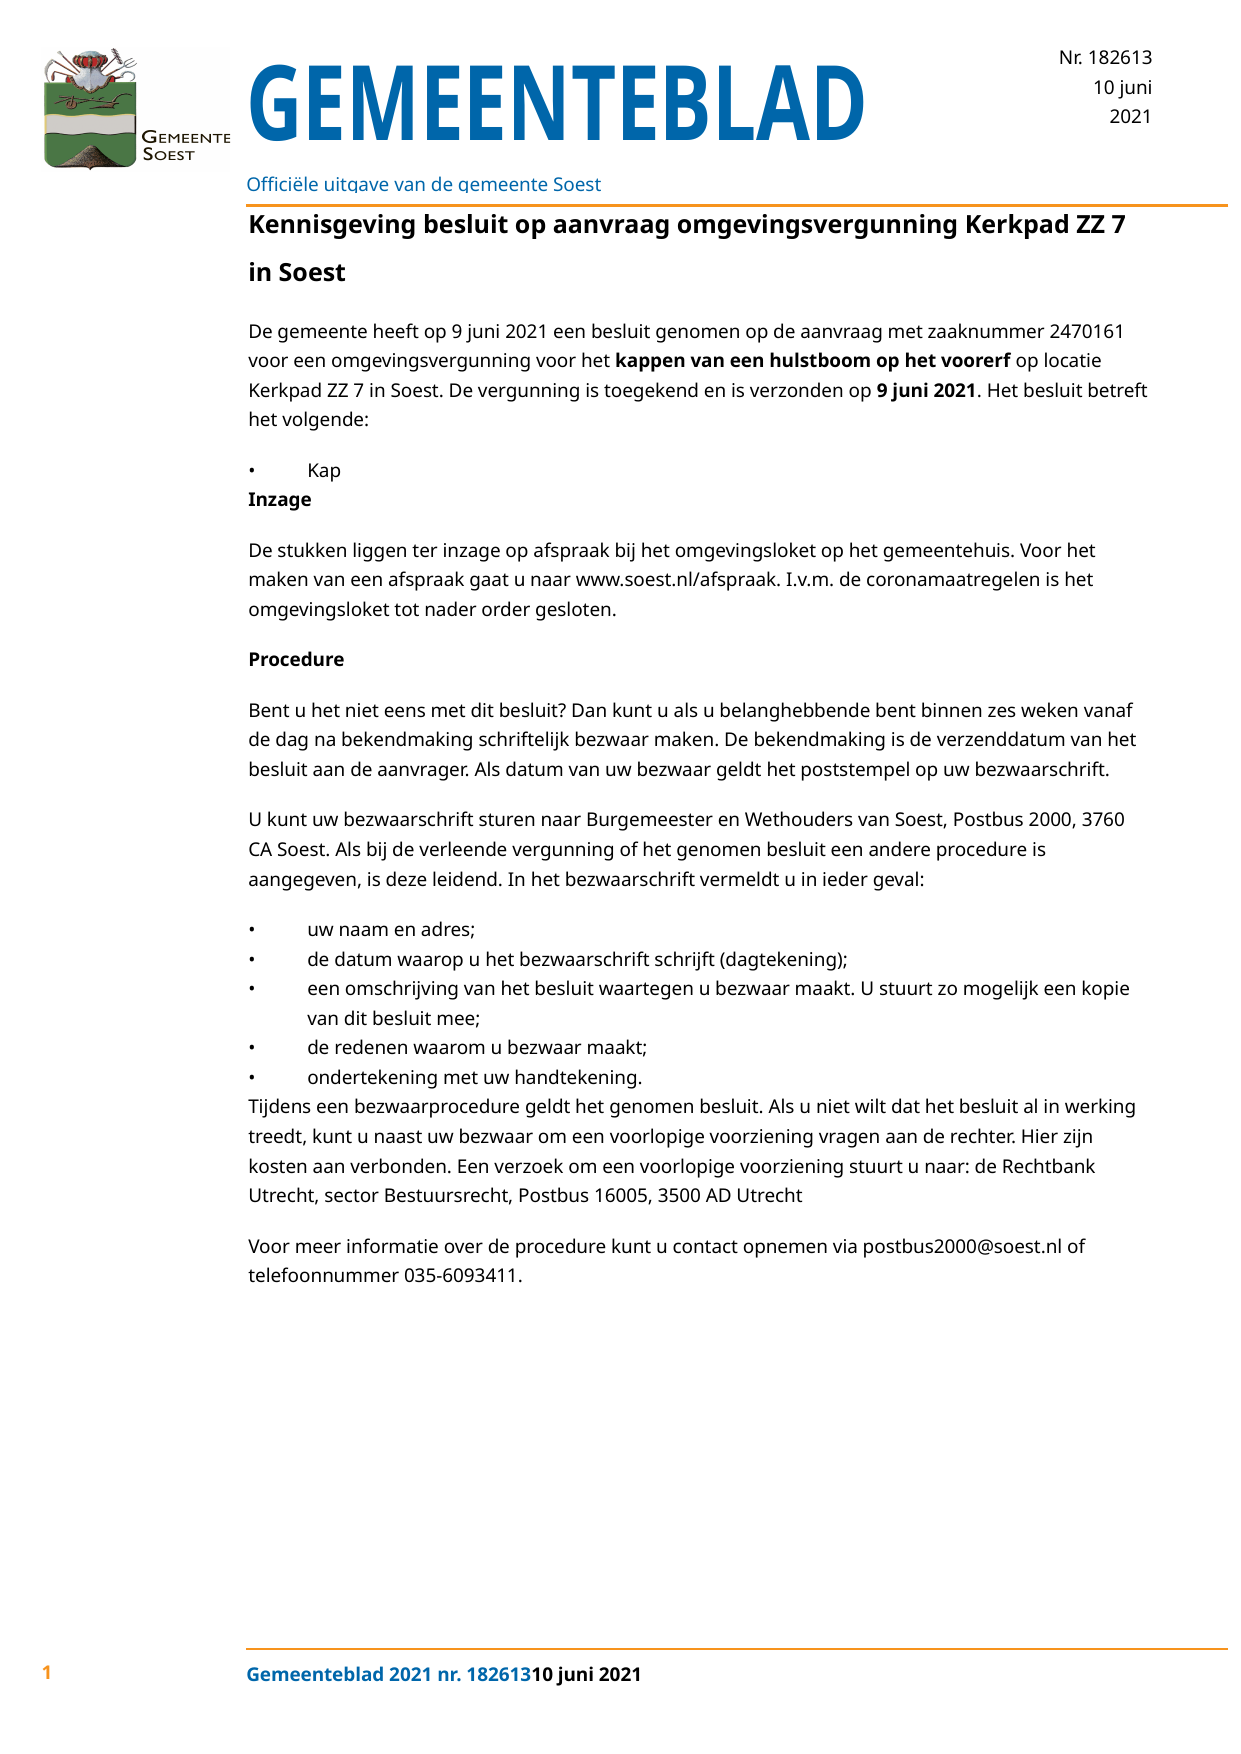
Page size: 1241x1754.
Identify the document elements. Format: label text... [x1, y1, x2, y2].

picture [41, 47, 231, 172]
list ondertekening met uw handtekening. [248, 1064, 1152, 1090]
list de redenen waarom u bezwaar maakt; [248, 1034, 1152, 1060]
text De gemeente heeft op 9 juni 2021 een besluit genomen op de aanvraag met zaaknummer 2470161 voor een omgevingsvergunning voor het kappen van een hulstboom op het voorerf op locatie Kerkpad ZZ 7 in Soest. De vergunning is toegekend en is verzonden op 9 juni 2021. Het besluit betreft het volgende: [248, 318, 1152, 432]
text Inzage [248, 487, 1152, 512]
text Bent u het niet eens met dit besluit? Dan kunt u als u belanghebbende bent binnen zes weken vanaf de dag na bekendmaking schriftelijk bezwaar maken. De bekendmaking is de verzenddatum van het besluit aan de aanvrager. Als datum van uw bezwaar geldt het poststempel op uw bezwaarschrift. [248, 697, 1152, 782]
text Tijdens een bezwaarprocedure geldt het genomen besluit. Als u niet wilt dat het besluit al in werking treedt, kunt u naast uw bezwaar om een voorlopige voorziening vragen aan de rechter. Hier zijn kosten aan verbonden. Een verzoek om een voorlopige voorziening stuurt u naar: de Rechtbank Utrecht, sector Bestuursrecht, Postbus 16005, 3500 AD Utrecht [248, 1094, 1152, 1208]
list uw naam en adres; [248, 916, 1152, 942]
text U kunt uw bezwaarschrift sturen naar Burgemeester en Wethouders van Soest, Postbus 2000, 3760 CA Soest. Als bij de verleende vergunning of het genomen besluit een andere procedure is aangegeven, is deze leidend. In het bezwaarschrift vermeldt u in ieder geval: [248, 807, 1152, 892]
text Kennisgeving besluit op aanvraag omgevingsvergunning Kerkpad ZZ 7 in Soest [248, 207, 1152, 288]
list Kap [248, 457, 1152, 483]
list de datum waarop u het bezwaarschrift schrijft (dagtekening); [248, 946, 1152, 972]
text De stukken liggen ter inzage op afspraak bij het omgevingsloket op het gemeentehuis. Voor het maken van een afspraak gaat u naar www.soest.nl/afspraak. I.v.m. de coronamaatregelen is het omgevingsloket tot nader order gesloten. [248, 537, 1152, 622]
text Voor meer informatie over de procedure kunt u contact opnemen via postbus2000@soest.nl of telefoonnummer 035-6093411. [248, 1233, 1152, 1288]
list een omschrijving van het besluit waartegen u bezwaar maakt. U stuurt zo mogelijk een kopie van dit besluit mee; [248, 975, 1152, 1031]
text Procedure [248, 647, 1152, 672]
